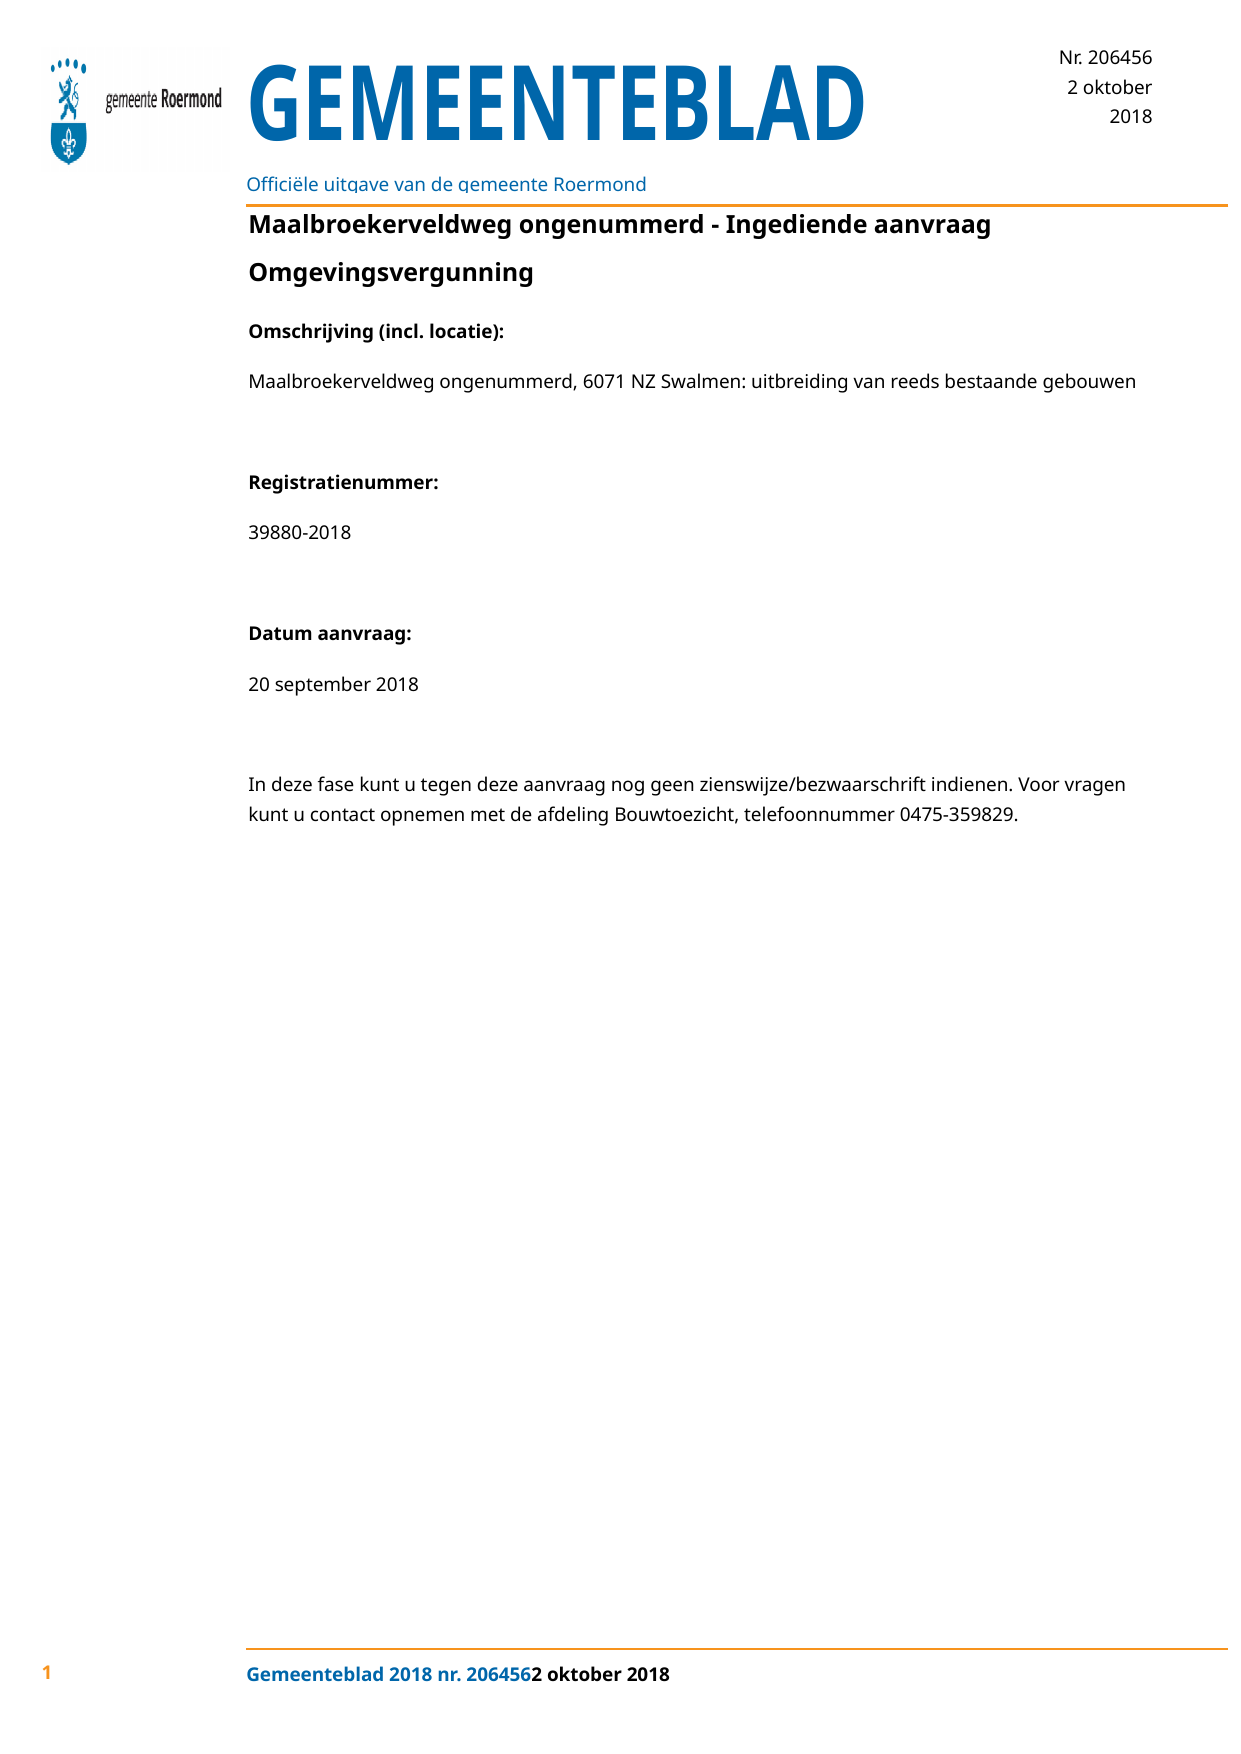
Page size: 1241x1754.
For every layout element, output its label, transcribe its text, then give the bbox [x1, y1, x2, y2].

picture [41, 47, 231, 172]
text Omschrijving (incl. locatie): [248, 318, 1152, 344]
text 39880-2018 [248, 519, 1152, 545]
text In deze fase kunt u tegen deze aanvraag nog geen zienswijze/bezwaarschrift indienen. Voor vragen kunt u contact opnemen met de afdeling Bouwtoezicht, telefoonnummer 0475-359829. [248, 772, 1152, 827]
text Maalbroekerveldweg ongenummerd, 6071 NZ Swalmen: uitbreiding van reeds bestaande gebouwen [248, 368, 1152, 394]
text Maalbroekerveldweg ongenummerd - Ingediende aanvraag Omgevingsvergunning [248, 207, 1152, 288]
text Datum aanvraag: [248, 620, 1152, 646]
text 20 september 2018 [248, 671, 1152, 697]
text Registratienummer: [248, 469, 1152, 495]
